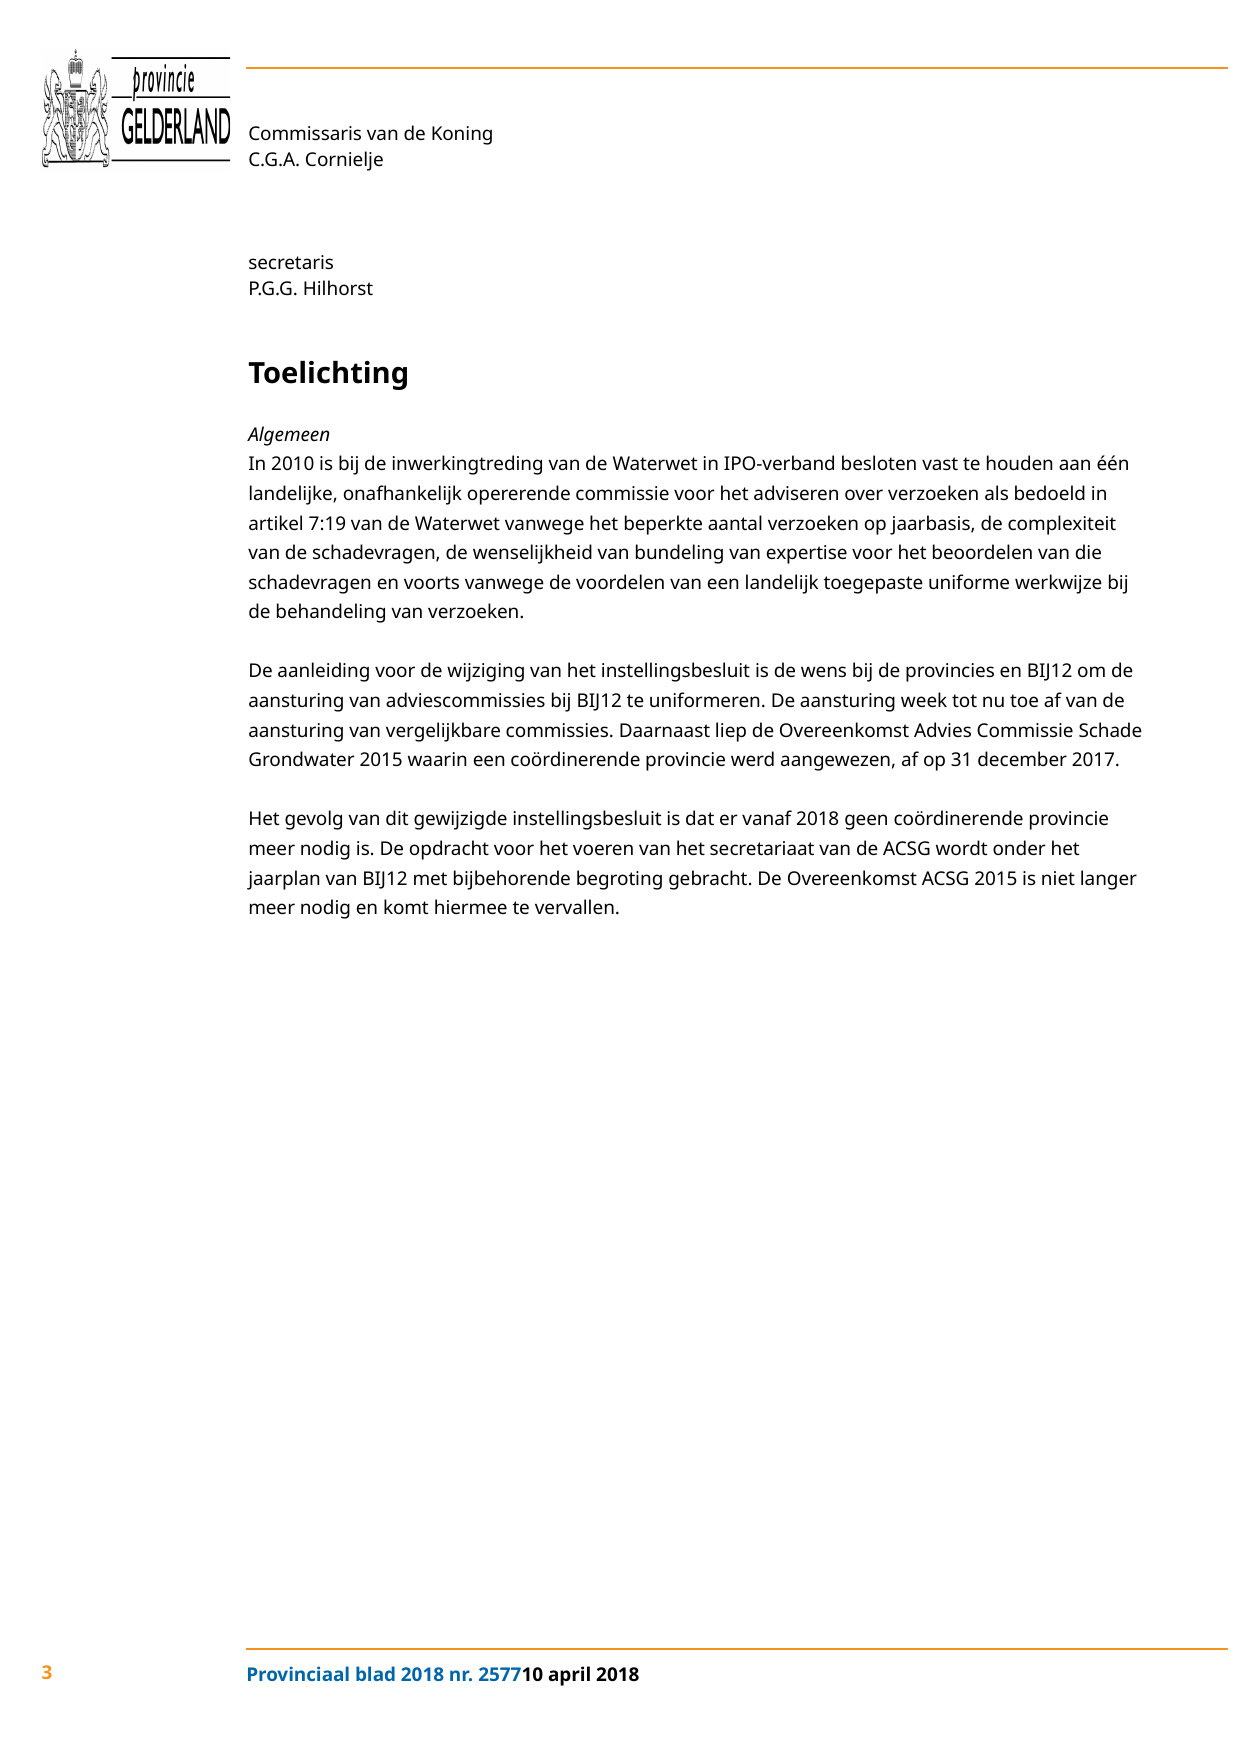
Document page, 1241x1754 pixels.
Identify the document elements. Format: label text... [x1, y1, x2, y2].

text De aanleiding voor de wijziging van het instellingsbesluit is de wens bij de provincies en BIJ12 om de aansturing van adviescommissies bij BIJ12 te uniformeren. De aansturing week tot nu toe af van de aansturing van vergelijkbare commissies. Daarnaast liep de Overeenkomst Advies Commissie Schade Grondwater 2015 waarin een coördinerende provincie werd aangewezen, af op 31 december 2017. [248, 658, 1152, 772]
text Algemeen [248, 421, 1152, 447]
text Het gevolg van dit gewijzigde instellingsbesluit is dat er vanaf 2018 geen coördinerende provincie meer nodig is. De opdracht voor het voeren van het secretariaat van de ACSG wordt onder het jaarplan van BIJ12 met bijbehorende begroting gebracht. De Overeenkomst ACSG 2015 is niet langer meer nodig en komt hiermee te vervallen. [248, 806, 1152, 920]
text Toelichting [248, 352, 1152, 392]
text P.G.G. Hilhorst [248, 275, 1152, 301]
text In 2010 is bij de inwerkingtreding van de Waterwet in IPO-verband besloten vast te houden aan één landelijke, onafhankelijk opererende commissie voor het adviseren over verzoeken als bedoeld in artikel 7:19 van de Waterwet vanwege het beperkte aantal verzoeken op jaarbasis, de complexiteit van de schadevragen, de wenselijkheid van bundeling van expertise voor het beoordelen van die schadevragen en voorts vanwege de voordelen van een landelijk toegepaste uniforme werkwijze bij de behandeling van verzoeken. [248, 451, 1152, 624]
picture [41, 47, 231, 172]
text Commissaris van de Koning [248, 121, 1152, 146]
text C.G.A. Cornielje [248, 146, 1152, 172]
text secretaris [248, 249, 1152, 275]
